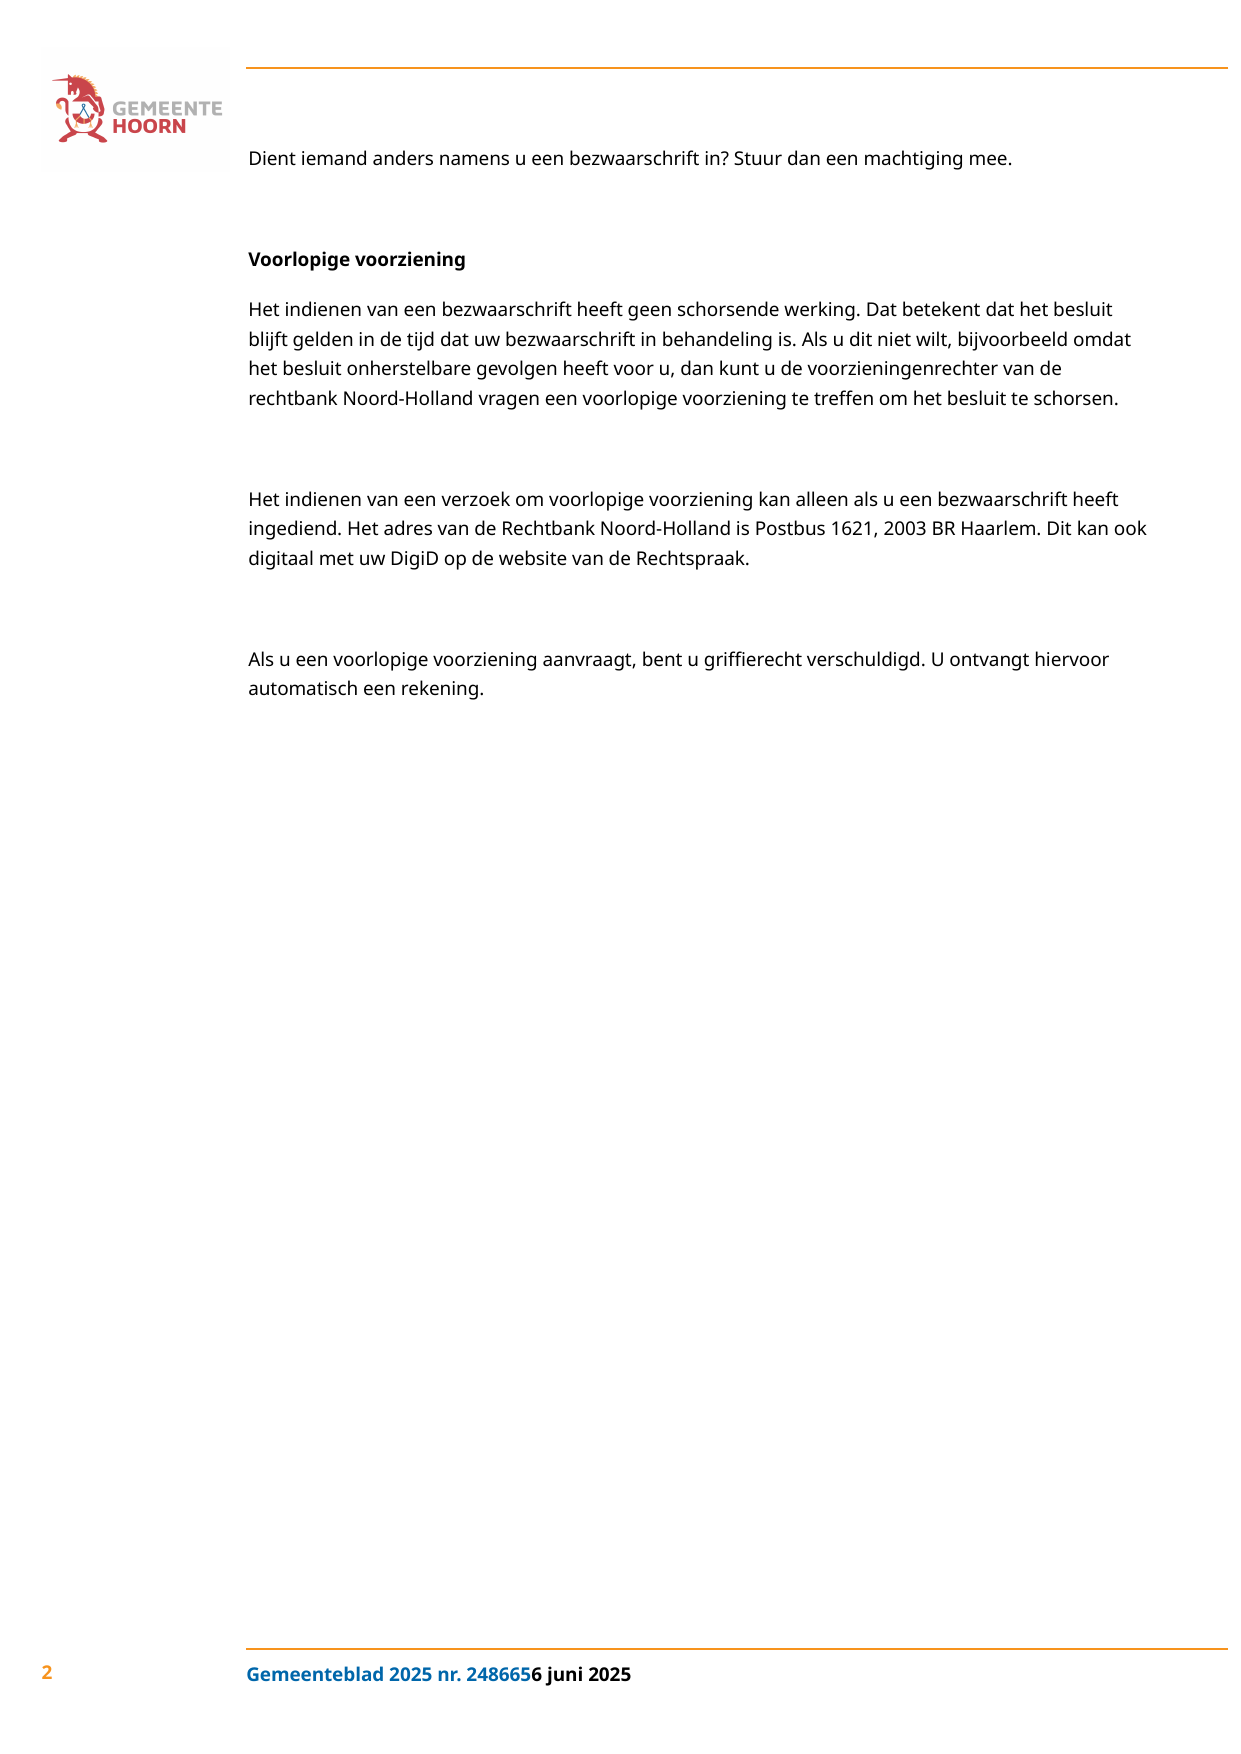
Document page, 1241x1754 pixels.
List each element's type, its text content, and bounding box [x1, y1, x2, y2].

text Als u een voorlopige voorziening aanvraagt, bent u griffierecht verschuldigd. U ontvangt hiervoor automatisch een rekening. [248, 646, 1152, 701]
text Voorlopige voorziening [248, 246, 1152, 272]
text Het indienen van een bezwaarschrift heeft geen schorsende werking. Dat betekent dat het besluit blijft gelden in de tijd dat uw bezwaarschrift in behandeling is. Als u dit niet wilt, bijvoorbeeld omdat het besluit onherstelbare gevolgen heeft voor u, dan kunt u de voorzieningenrechter van de rechtbank Noord-Holland vragen een voorlopige voorziening te treffen om het besluit te schorsen. [248, 296, 1152, 411]
picture [41, 47, 231, 172]
text Dient iemand anders namens u een bezwaarschrift in? Stuur dan een machtiging mee. [248, 145, 1152, 171]
text Het indienen van een verzoek om voorlopige voorziening kan alleen als u een bezwaarschrift heeft ingediend. Het adres van de Rechtbank Noord-Holland is Postbus 1621, 2003 BR Haarlem. Dit kan ook digitaal met uw DigiD op de website van de Rechtspraak. [248, 486, 1152, 571]
